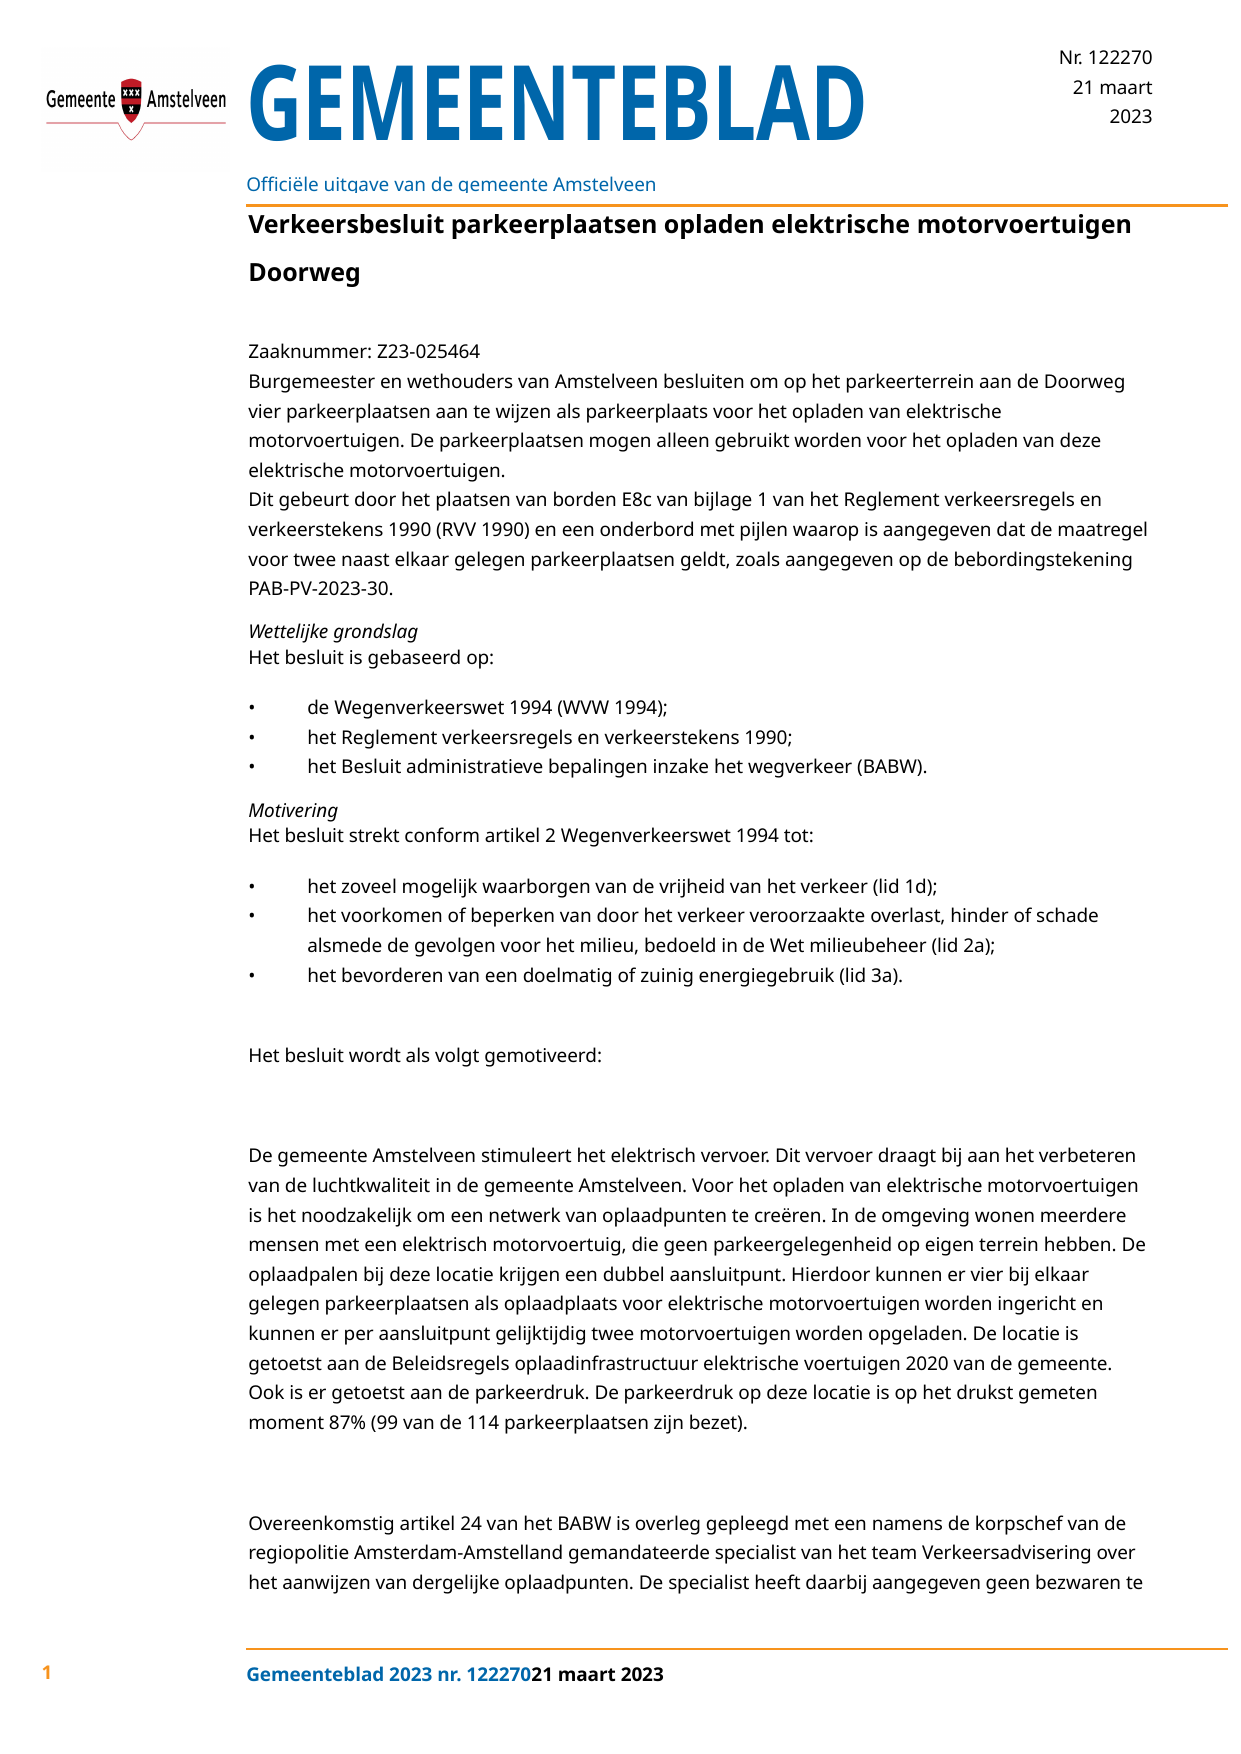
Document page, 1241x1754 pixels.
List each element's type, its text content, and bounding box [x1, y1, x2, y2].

list het bevorderen van een doelmatig of zuinig energiegebruik (lid 3a). [248, 962, 1152, 987]
text De gemeente Amstelveen stimuleert het elektrisch vervoer. Dit vervoer draagt bij aan het verbeteren van de luchtkwaliteit in de gemeente Amstelveen. Voor het opladen van elektrische motorvoertuigen is het noodzakelijk om een netwerk van oplaadpunten te creëren. In de omgeving wonen meerdere mensen met een elektrisch motorvoertuig, die geen parkeergelegenheid op eigen terrein hebben. De oplaadpalen bij deze locatie krijgen een dubbel aansluitpunt. Hierdoor kunnen er vier bij elkaar gelegen parkeerplaatsen als oplaadplaats voor elektrische motorvoertuigen worden ingericht en kunnen er per aansluitpunt gelijktijdig twee motorvoertuigen worden opgeladen. De locatie is getoetst aan de Beleidsregels oplaadinfrastructuur elektrische voertuigen 2020 van de gemeente. Ook is er getoetst aan de parkeerdruk. De parkeerdruk op deze locatie is op het drukst gemeten moment 87% (99 van de 114 parkeerplaatsen zijn bezet). [248, 1143, 1152, 1434]
picture [41, 47, 231, 172]
list het Besluit administratieve bepalingen inzake het wegverkeer (BABW). [248, 754, 1152, 779]
text Overeenkomstig artikel 24 van het BABW is overleg gepleegd met een namens de korpschef van de regiopolitie Amsterdam-Amstelland gemandateerde specialist van het team Verkeersadvisering over het aanwijzen van dergelijke oplaadpunten. De specialist heeft daarbij aangegeven geen bezwaren te [248, 1510, 1152, 1594]
text Zaaknummer: Z23-025464 [248, 339, 1152, 364]
text Motivering [248, 797, 1152, 823]
text Het besluit strekt conform artikel 2 Wegenverkeerswet 1994 tot: [248, 823, 1152, 848]
text Dit gebeurt door het plaatsen van borden E8c van bijlage 1 van het Reglement verkeersregels en verkeerstekens 1990 (RVV 1990) en een onderbord met pijlen waarop is aangegeven dat de maatregel voor twee naast elkaar gelegen parkeerplaatsen geldt, zoals aangegeven op de bebordingstekening PAB-PV-2023-30. [248, 487, 1152, 601]
list het zoveel mogelijk waarborgen van de vrijheid van het verkeer (lid 1d); [248, 873, 1152, 899]
list het Reglement verkeersregels en verkeerstekens 1990; [248, 724, 1152, 750]
text Wettelijke grondslag [248, 618, 1152, 644]
text Het besluit is gebaseerd op: [248, 644, 1152, 670]
text Verkeersbesluit parkeerplaatsen opladen elektrische motorvoertuigen Doorweg [248, 207, 1152, 288]
list de Wegenverkeerswet 1994 (WVW 1994); [248, 694, 1152, 720]
text Het besluit wordt als volgt gemotiveerd: [248, 1042, 1152, 1067]
list het voorkomen of beperken van door het verkeer veroorzaakte overlast, hinder of schade alsmede de gevolgen voor het milieu, bedoeld in de Wet milieubeheer (lid 2a); [248, 903, 1152, 958]
text Burgemeester en wethouders van Amstelveen besluiten om op het parkeerterrein aan de Doorweg vier parkeerplaatsen aan te wijzen als parkeerplaats voor het opladen van elektrische motorvoertuigen. De parkeerplaatsen mogen alleen gebruikt worden voor het opladen van deze elektrische motorvoertuigen. [248, 368, 1152, 483]
